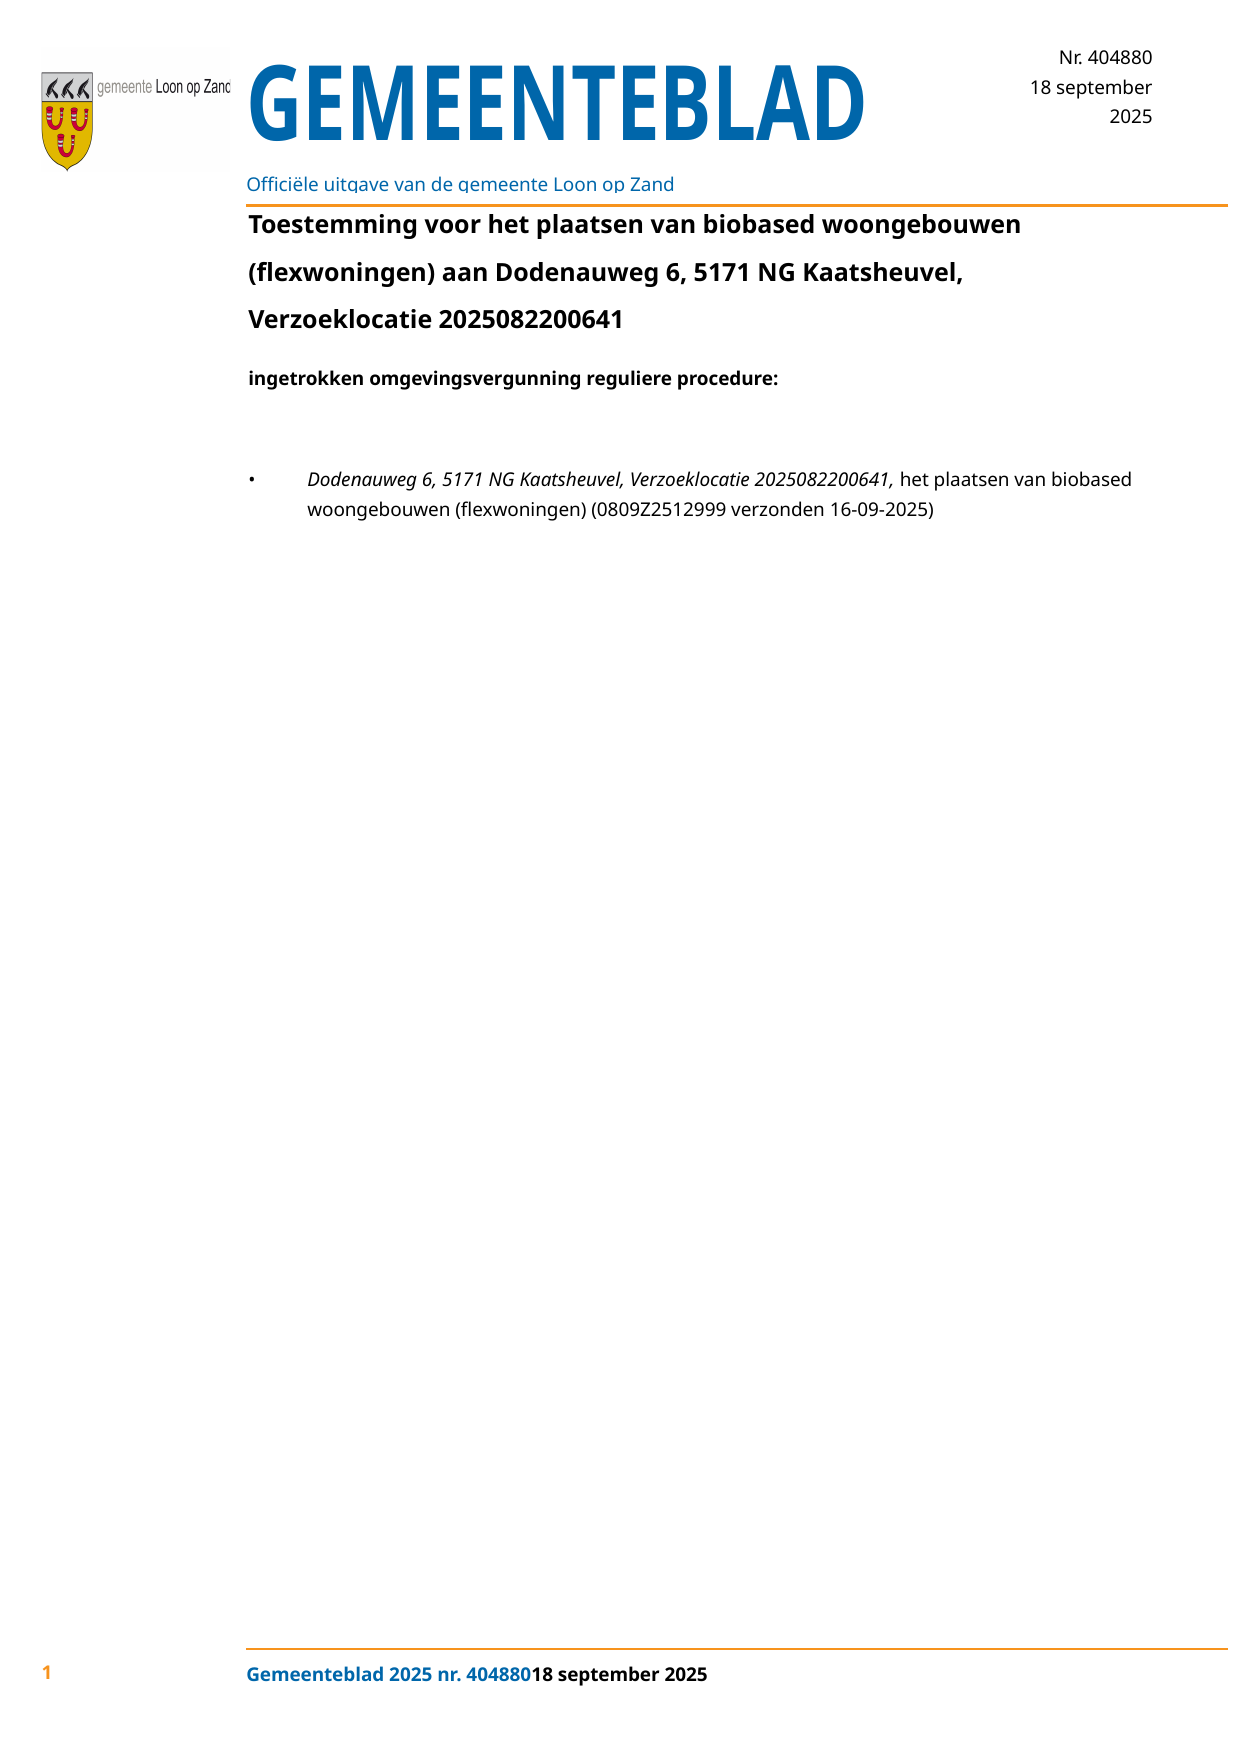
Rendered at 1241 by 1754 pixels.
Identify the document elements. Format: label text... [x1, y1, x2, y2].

picture [41, 47, 231, 172]
list Dodenauweg 6, 5171 NG Kaatsheuvel, Verzoeklocatie 2025082200641, het plaatsen van biobased woongebouwen (flexwoningen) (0809Z2512999 verzonden 16-09-2025) [248, 466, 1152, 522]
text ingetrokken omgevingsvergunning reguliere procedure: [248, 366, 1152, 391]
text Toestemming voor het plaatsen van biobased woongebouwen (flexwoningen) aan Dodenauweg 6, 5171 NG Kaatsheuvel, Verzoeklocatie 2025082200641 [248, 207, 1152, 336]
